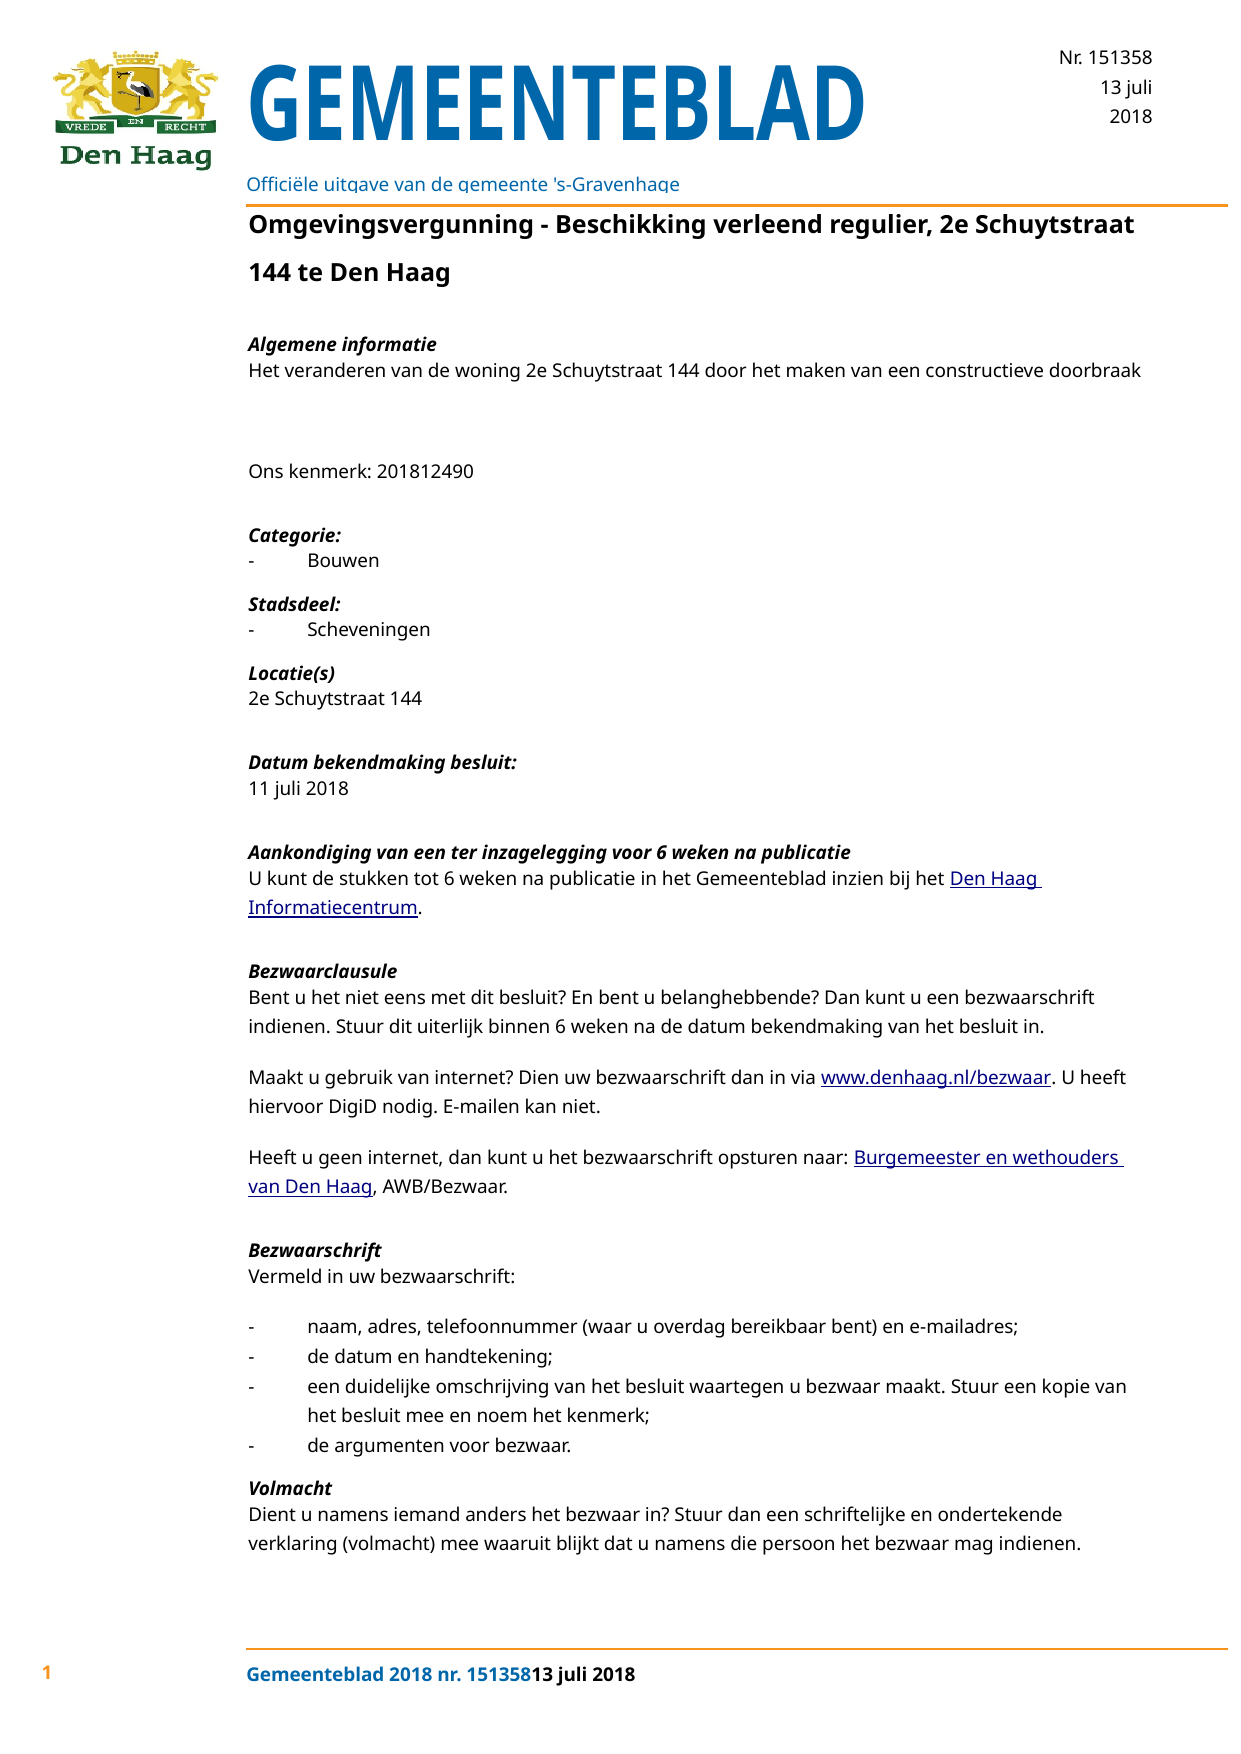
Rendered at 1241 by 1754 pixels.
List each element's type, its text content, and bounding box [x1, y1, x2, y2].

list een duidelijke omschrijving van het besluit waartegen u bezwaar maakt. Stuur een kopie van het besluit mee en noem het kenmerk; [248, 1373, 1152, 1428]
text Vermeld in uw bezwaarschrift: [248, 1263, 1152, 1289]
text Bezwaarschrift [248, 1238, 1152, 1263]
text Datum bekendmaking besluit: [248, 749, 1152, 775]
text Locatie(s) [248, 660, 1152, 685]
text Dient u namens iemand anders het bezwaar in? Stuur dan een schriftelijke en ondertekende verklaring (volmacht) mee waaruit blijkt dat u namens die persoon het bezwaar mag indienen. [248, 1501, 1152, 1556]
text Bezwaarclausule [248, 958, 1152, 984]
list Bouwen [248, 548, 1152, 573]
text 2e Schuytstraat 144 [248, 685, 1152, 711]
text Volmacht [248, 1475, 1152, 1501]
text Stadsdeel: [248, 591, 1152, 617]
text Aankondiging van een ter inzagelegging voor 6 weken na publicatie [248, 839, 1152, 865]
text Ons kenmerk: 201812490 [248, 458, 1152, 484]
list Scheveningen [248, 617, 1152, 642]
text 11 juli 2018 [248, 775, 1152, 801]
text Heeft u geen internet, dan kunt u het bezwaarschrift opsturen naar: Burgemeester en wethouders van Den Haag, AWB/Bezwaar. [248, 1144, 1152, 1199]
text Maakt u gebruik van internet? Dien uw bezwaarschrift dan in via www.denhaag.nl/bezwaar. U heeft hiervoor DigiD nodig. E-mailen kan niet. [248, 1064, 1152, 1119]
text Omgevingsvergunning - Beschikking verleend regulier, 2e Schuytstraat 144 te Den Haag [248, 207, 1152, 288]
picture [41, 47, 231, 172]
list naam, adres, telefoonnummer (waar u overdag bereikbaar bent) en e-mailadres; [248, 1314, 1152, 1339]
text Het veranderen van de woning 2e Schuytstraat 144 door het maken van een constructieve doorbraak [248, 357, 1152, 383]
text Categorie: [248, 522, 1152, 548]
list de argumenten voor bezwaar. [248, 1432, 1152, 1458]
text U kunt de stukken tot 6 weken na publicatie in het Gemeenteblad inzien bij het Den Haag Informatiecentrum. [248, 865, 1152, 920]
list de datum en handtekening; [248, 1343, 1152, 1369]
text Algemene informatie [248, 331, 1152, 357]
text Bent u het niet eens met dit besluit? En bent u belanghebbende? Dan kunt u een bezwaarschrift indienen. Stuur dit uiterlijk binnen 6 weken na de datum bekendmaking van het besluit in. [248, 984, 1152, 1039]
